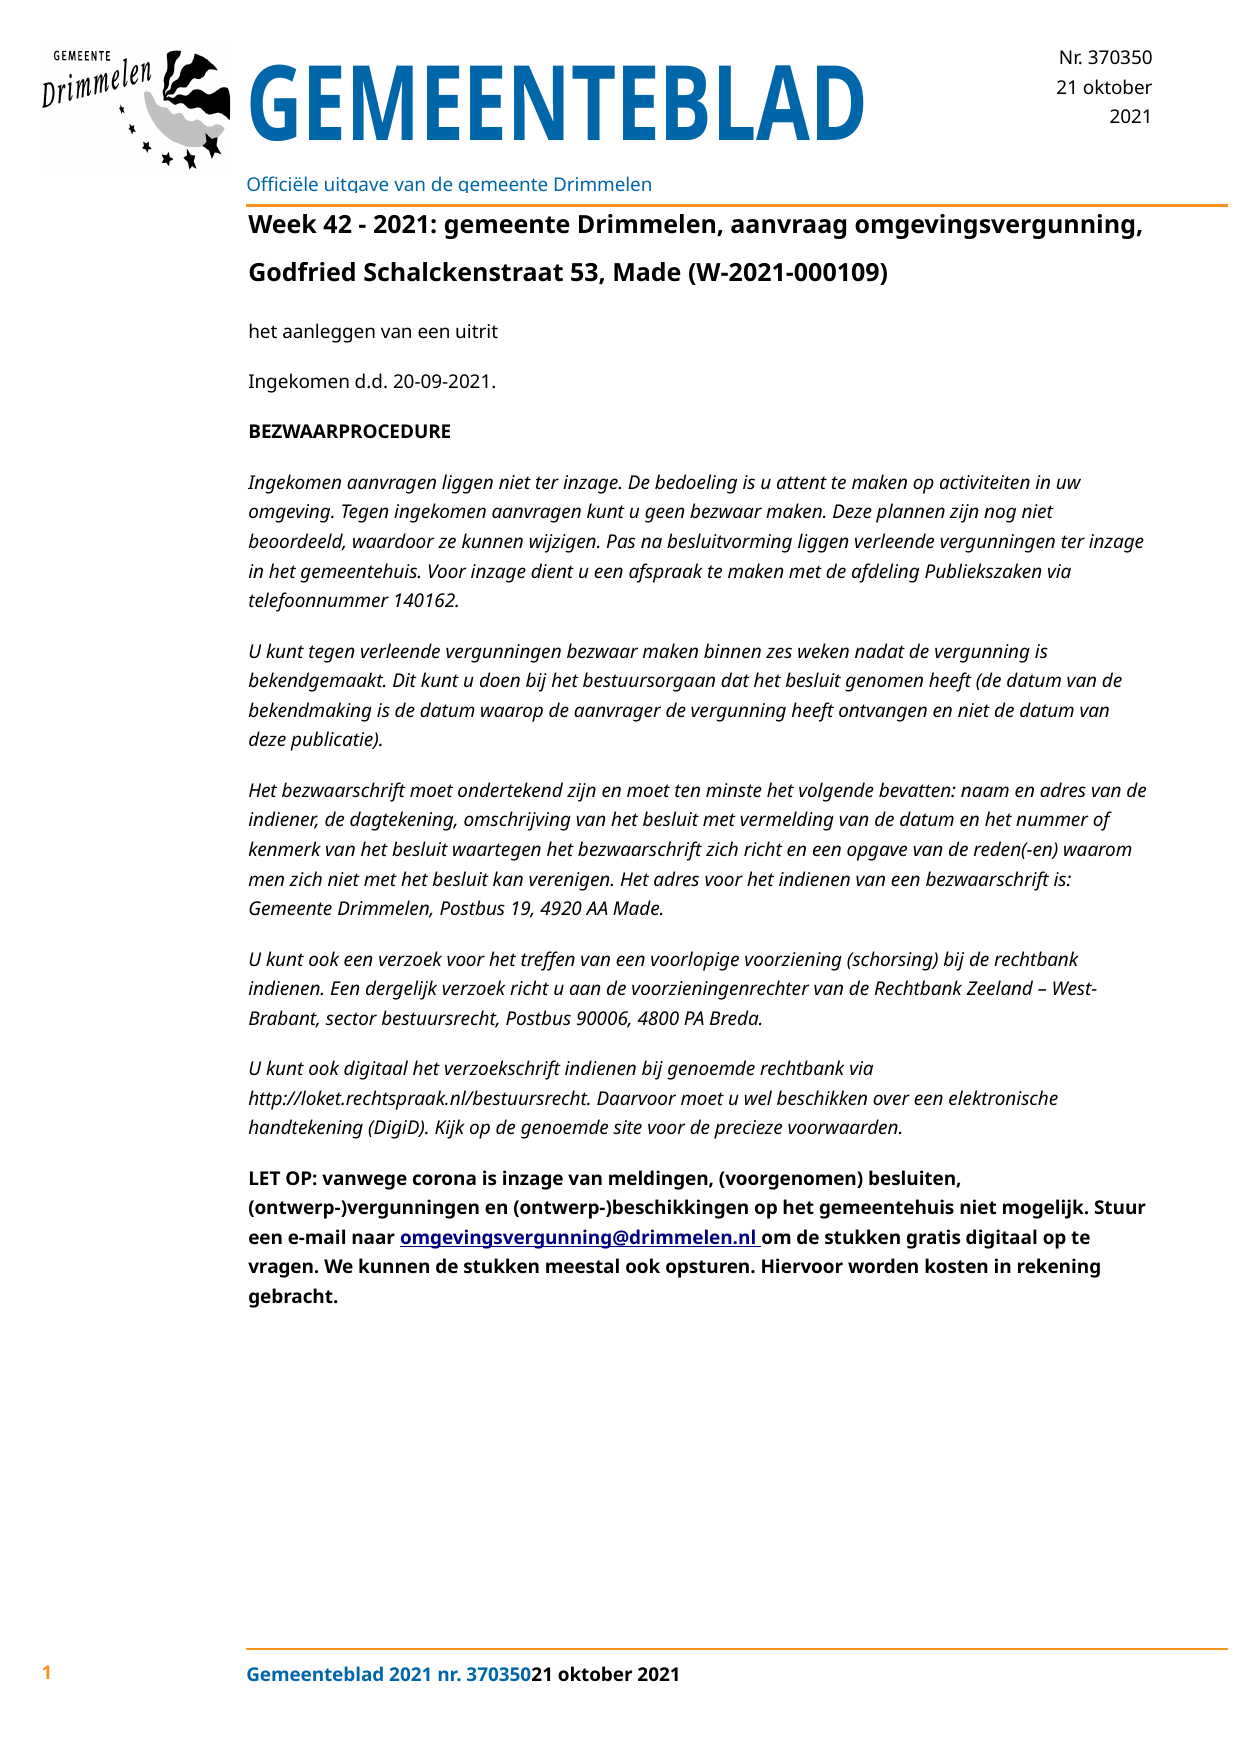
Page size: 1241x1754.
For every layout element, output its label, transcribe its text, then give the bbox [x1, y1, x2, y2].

text U kunt tegen verleende vergunningen bezwaar maken binnen zes weken nadat de vergunning is bekendgemaakt. Dit kunt u doen bij het bestuursorgaan dat het besluit genomen heeft (de datum van de bekendmaking is de datum waarop de aanvrager de vergunning heeft ontvangen en niet de datum van deze publicatie). [248, 638, 1152, 752]
text U kunt ook een verzoek voor het treffen van een voorlopige voorziening (schorsing) bij de rechtbank indienen. Een dergelijk verzoek richt u aan de voorzieningenrechter van de Rechtbank Zeeland – West-Brabant, sector bestuursrecht, Postbus 90006, 4800 PA Breda. [248, 946, 1152, 1031]
text Ingekomen d.d. 20-09-2021. [248, 368, 1152, 394]
text Ingekomen aanvragen liggen niet ter inzage. De bedoeling is u attent te maken op activiteiten in uw omgeving. Tegen ingekomen aanvragen kunt u geen bezwaar maken. Deze plannen zijn nog niet beoordeeld, waardoor ze kunnen wijzigen. Pas na besluitvorming liggen verleende vergunningen ter inzage in het gemeentehuis. Voor inzage dient u een afspraak te maken met de afdeling Publiekszaken via telefoonnummer 140162. [248, 469, 1152, 613]
text LET OP: vanwege corona is inzage van meldingen, (voorgenomen) besluiten, (ontwerp-)vergunningen en (ontwerp-)beschikkingen op het gemeentehuis niet mogelijk. Stuur een e-mail naar omgevingsvergunning@drimmelen.nl om de stukken gratis digitaal op te vragen. We kunnen de stukken meestal ook opsturen. Hiervoor worden kosten in rekening gebracht. [248, 1165, 1152, 1309]
text het aanleggen van een uitrit [248, 318, 1152, 344]
text U kunt ook digitaal het verzoekschrift indienen bij genoemde rechtbank via http://loket.rechtspraak.nl/bestuursrecht. Daarvoor moet u wel beschikken over een elektronische handtekening (DigiD). Kijk op de genoemde site voor de precieze voorwaarden. [248, 1055, 1152, 1140]
picture [41, 47, 231, 172]
text BEZWAARPROCEDURE [248, 419, 1152, 444]
text Week 42 - 2021: gemeente Drimmelen, aanvraag omgevingsvergunning, Godfried Schalckenstraat 53, Made (W-2021-000109) [248, 207, 1152, 288]
text Het bezwaarschrift moet ondertekend zijn en moet ten minste het volgende bevatten: naam en adres van de indiener, de dagtekening, omschrijving van het besluit met vermelding van de datum en het nummer of kenmerk van het besluit waartegen het bezwaarschrift zich richt en een opgave van de reden(-en) waarom men zich niet met het besluit kan verenigen. Het adres voor het indienen van een bezwaarschrift is: Gemeente Drimmelen, Postbus 19, 4920 AA Made. [248, 777, 1152, 921]
